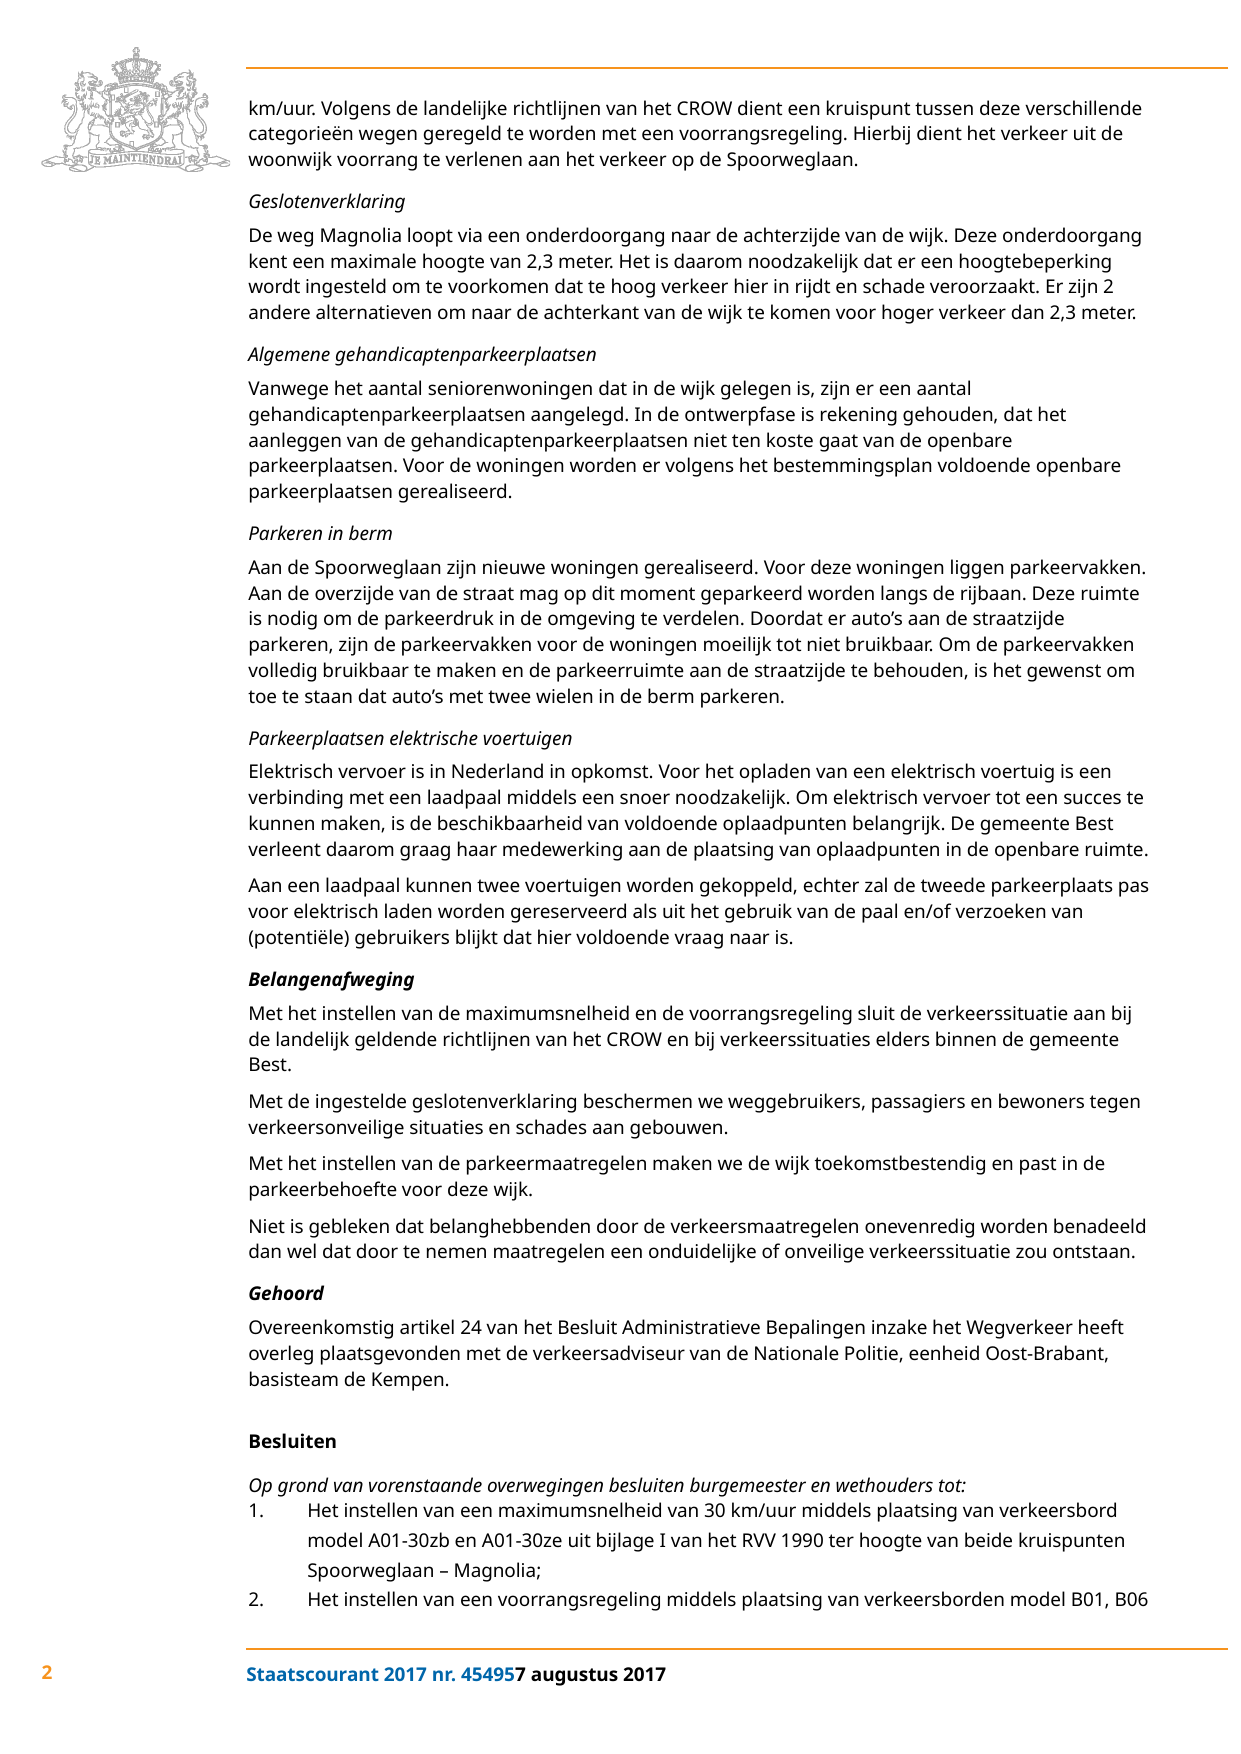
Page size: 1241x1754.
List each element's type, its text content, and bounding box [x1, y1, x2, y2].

text Elektrisch vervoer is in Nederland in opkomst. Voor het opladen van een elektrisch voertuig is een verbinding met een laadpaal middels een snoer noodzakelijk. Om elektrisch vervoer tot een succes te kunnen maken, is de beschikbaarheid van voldoende oplaadpunten belangrijk. De gemeente Best verleent daarom graag haar medewerking aan de plaatsing van oplaadpunten in de openbare ruimte. [248, 759, 1152, 862]
text Aan de Spoorweglaan zijn nieuwe woningen gerealiseerd. Voor deze woningen liggen parkeervakken. Aan de overzijde van de straat mag op dit moment geparkeerd worden langs de rijbaan. Deze ruimte is nodig om de parkeerdruk in de omgeving te verdelen. Doordat er auto’s aan de straatzijde parkeren, zijn de parkeervakken voor de woningen moeilijk tot niet bruikbaar. Om de parkeervakken volledig bruikbaar te maken en de parkeerruimte aan de straatzijde te behouden, is het gewenst om toe te staan dat auto’s met twee wielen in de berm parkeren. [248, 554, 1152, 708]
text Besluiten [248, 1429, 1152, 1454]
text Met het instellen van de maximumsnelheid en de voorrangsregeling sluit de verkeerssituatie aan bij de landelijk geldende richtlijnen van het CROW en bij verkeerssituaties elders binnen de gemeente Best. [248, 1000, 1152, 1077]
text Parkeerplaatsen elektrische voertuigen [248, 725, 1152, 750]
text Aan een laadpaal kunnen twee voertuigen worden gekoppeld, echter zal de tweede parkeerplaats pas voor elektrisch laden worden gereserveerd als uit het gebruik van de paal en/of verzoeken van (potentiële) gebruikers blijkt dat hier voldoende vraag naar is. [248, 873, 1152, 950]
list Het instellen van een voorrangsregeling middels plaatsing van verkeersborden model B01, B06 [248, 1586, 1152, 1612]
picture [41, 47, 231, 172]
text Belangenafweging [248, 966, 1152, 992]
list Het instellen van een maximumsnelheid van 30 km/uur middels plaatsing van verkeersbord model A01-30zb en A01-30ze uit bijlage I van het RVV 1990 ter hoogte van beide kruispunten Spoorweglaan – Magnolia; [248, 1498, 1152, 1582]
text Met het instellen van de parkeermaatregelen maken we de wijk toekomstbestendig en past in de parkeerbehoefte voor deze wijk. [248, 1151, 1152, 1202]
text Vanwege het aantal seniorenwoningen dat in de wijk gelegen is, zijn er een aantal gehandicaptenparkeerplaatsen aangelegd. In de ontwerpfase is rekening gehouden, dat het aanleggen van de gehandicaptenparkeerplaatsen niet ten koste gaat van de openbare parkeerplaatsen. Voor de woningen worden er volgens het bestemmingsplan voldoende openbare parkeerplaatsen gerealiseerd. [248, 375, 1152, 504]
text De weg Magnolia loopt via een onderdoorgang naar de achterzijde van de wijk. Deze onderdoorgang kent een maximale hoogte van 2,3 meter. Het is daarom noodzakelijk dat er een hoogtebeperking wordt ingesteld om te voorkomen dat te hoog verkeer hier in rijdt en schade veroorzaakt. Er zijn 2 andere alternatieven om naar de achterkant van de wijk te komen voor hoger verkeer dan 2,3 meter. [248, 222, 1152, 325]
text Algemene gehandicaptenparkeerplaatsen [248, 341, 1152, 367]
text Niet is gebleken dat belanghebbenden door de verkeersmaatregelen onevenredig worden benadeeld dan wel dat door te nemen maatregelen een onduidelijke of onveilige verkeerssituatie zou ontstaan. [248, 1213, 1152, 1264]
text Gehoord [248, 1281, 1152, 1306]
text Parkeren in berm [248, 520, 1152, 546]
text Op grond van vorenstaande overwegingen besluiten burgemeester en wethouders tot: [248, 1472, 1152, 1498]
text km/uur. Volgens de landelijke richtlijnen van het CROW dient een kruispunt tussen deze verschillende categorieën wegen geregeld te worden met een voorrangsregeling. Hierbij dient het verkeer uit de woonwijk voorrang te verlenen aan het verkeer op de Spoorweglaan. [248, 95, 1152, 172]
text Met de ingestelde geslotenverklaring beschermen we weggebruikers, passagiers en bewoners tegen verkeersonveilige situaties en schades aan gebouwen. [248, 1088, 1152, 1139]
text Overeenkomstig artikel 24 van het Besluit Administratieve Bepalingen inzake het Wegverkeer heeft overleg plaatsgevonden met de verkeersadviseur van de Nationale Politie, eenheid Oost-Brabant, basisteam de Kempen. [248, 1314, 1152, 1392]
text Geslotenverklaring [248, 188, 1152, 214]
